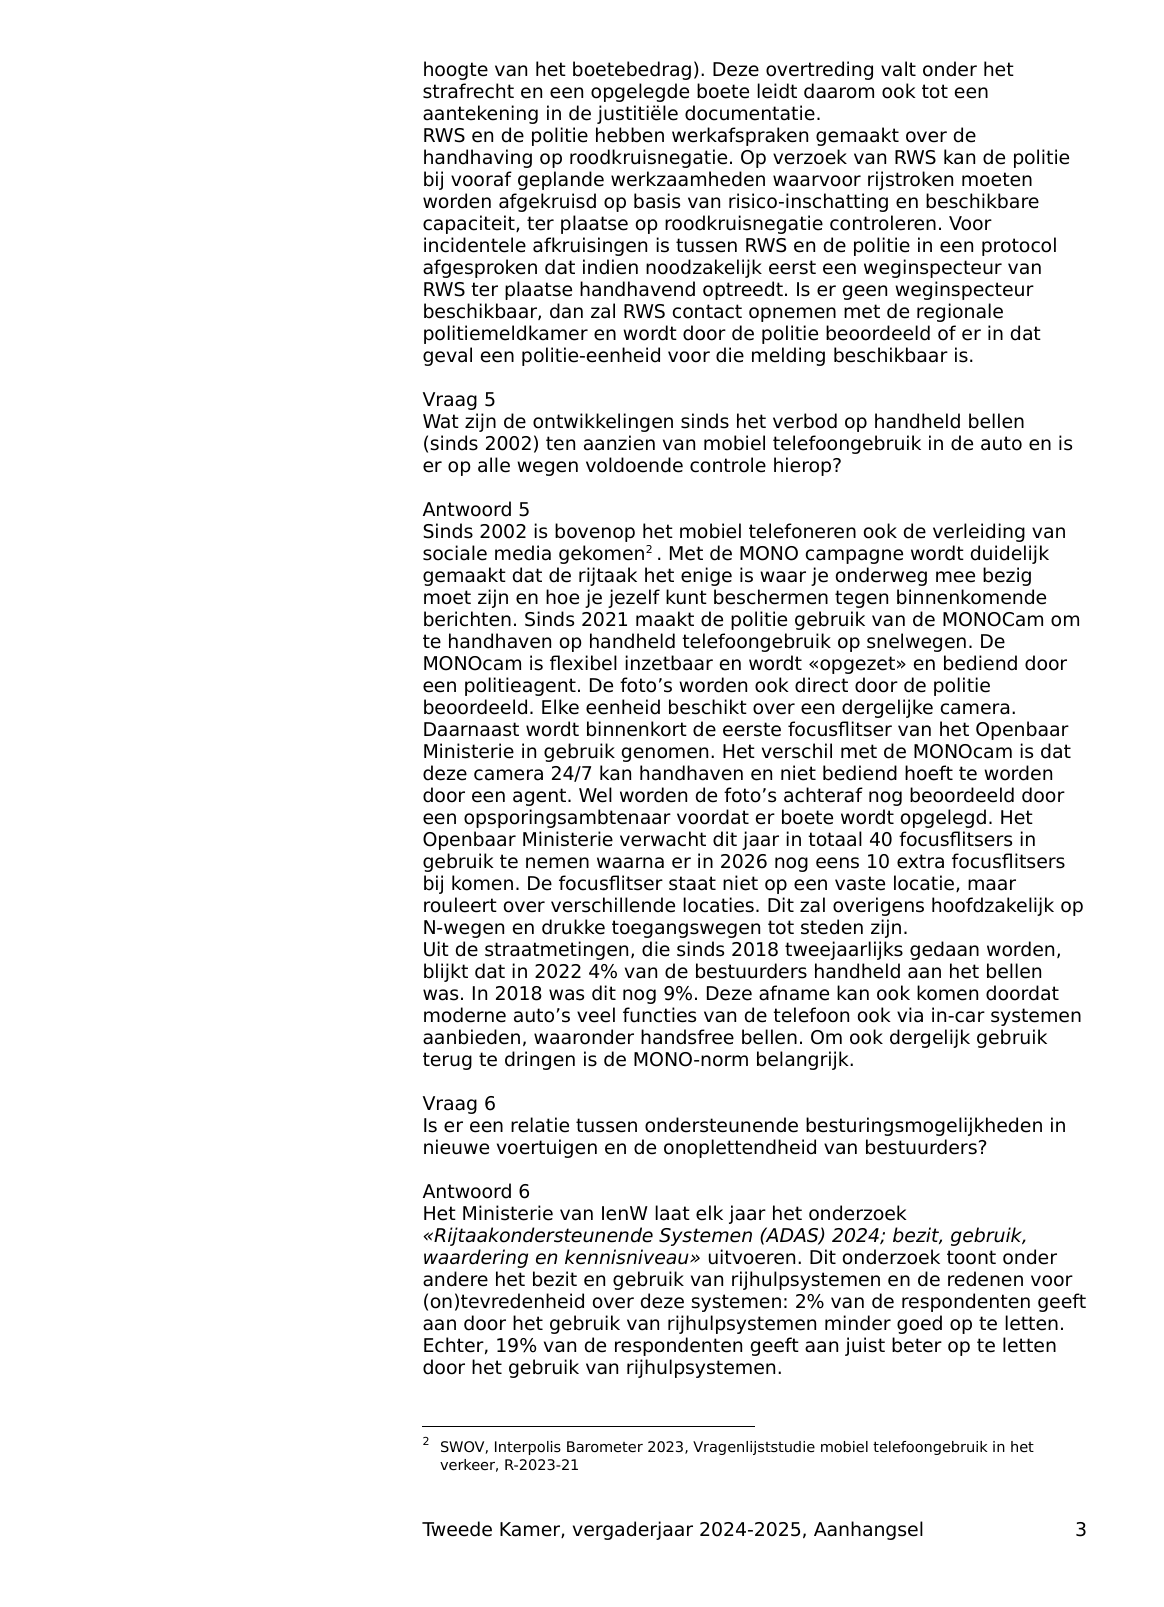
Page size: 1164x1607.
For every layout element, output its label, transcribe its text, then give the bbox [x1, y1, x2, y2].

text Uit de straatmetingen, die sinds 2018 tweejaarlijks gedaan worden, blijkt dat in 2022 4% van de bestuurders handheld aan het bellen was. In 2018 was dit nog 9%. Deze afname kan ook komen doordat moderne auto’s veel functies van de telefoon ook via in-car systemen aanbieden, waaronder handsfree bellen. Om ook dergelijk gebruik terug te dringen is de MONO-norm belangrijk. [422, 939, 1087, 1071]
text Antwoord 6 [422, 1181, 1087, 1203]
text Het Ministerie van IenW laat elk jaar het onderzoek «Rijtaakondersteunende Systemen (ADAS) 2024; bezit, gebruik, waardering en kennisniveau» uitvoeren. Dit onderzoek toont onder andere het bezit en gebruik van rijhulpsystemen en de redenen voor (on)tevredenheid over deze systemen: 2% van de respondenten geeft aan door het gebruik van rijhulpsystemen minder goed op te letten. Echter, 19% van de respondenten geeft aan juist beter op te letten door het gebruik van rijhulpsystemen. [422, 1203, 1087, 1379]
text SWOV, Interpolis Barometer 2023, Vragenlijststudie mobiel telefoongebruik in het verkeer, R-2023-21 [422, 1435, 1087, 1474]
text Antwoord 5 [422, 499, 1087, 521]
text RWS en de politie hebben werkafspraken gemaakt over de handhaving op roodkruisnegatie. Op verzoek van RWS kan de politie bij vooraf geplande werkzaamheden waarvoor rijstroken moeten worden afgekruisd op basis van risico-inschatting en beschikbare capaciteit, ter plaatse op roodkruisnegatie controleren. Voor incidentele afkruisingen is tussen RWS en de politie in een protocol afgesproken dat indien noodzakelijk eerst een weginspecteur van RWS ter plaatse handhavend optreedt. Is er geen weginspecteur beschikbaar, dan zal RWS contact opnemen met de regionale politiemeldkamer en wordt door de politie beoordeeld of er in dat geval een politie-eenheid voor die melding beschikbaar is. [422, 125, 1087, 367]
text Vraag 5 [422, 389, 1087, 411]
text Vraag 6 [422, 1093, 1087, 1115]
text Wat zijn de ontwikkelingen sinds het verbod op handheld bellen (sinds 2002) ten aanzien van mobiel telefoongebruik in de auto en is er op alle wegen voldoende controle hierop? [422, 411, 1087, 477]
text hoogte van het boetebedrag). Deze overtreding valt onder het strafrecht en een opgelegde boete leidt daarom ook tot een aantekening in de justitiële documentatie. [422, 59, 1087, 125]
text Sinds 2002 is bovenop het mobiel telefoneren ook de verleiding van sociale media gekomen. Met de MONO campagne wordt duidelijk gemaakt dat de rijtaak het enige is waar je onderweg mee bezig moet zijn en hoe je jezelf kunt beschermen tegen binnenkomende berichten. Sinds 2021 maakt de politie gebruik van de MONOCam om te handhaven op handheld telefoongebruik op snelwegen. De MONOcam is flexibel inzetbaar en wordt «opgezet» en bediend door een politieagent. De foto’s worden ook direct door de politie beoordeeld. Elke eenheid beschikt over een dergelijke camera. Daarnaast wordt binnenkort de eerste focusflitser van het Openbaar Ministerie in gebruik genomen. Het verschil met de MONOcam is dat deze camera 24/7 kan handhaven en niet bediend hoeft te worden door een agent. Wel worden de foto’s achteraf nog beoordeeld door een opsporingsambtenaar voordat er boete wordt opgelegd. Het Openbaar Ministerie verwacht dit jaar in totaal 40 focusflitsers in gebruik te nemen waarna er in 2026 nog eens 10 extra focusflitsers bij komen. De focusflitser staat niet op een vaste locatie, maar rouleert over verschillende locaties. Dit zal overigens hoofdzakelijk op N-wegen en drukke toegangswegen tot steden zijn. [422, 521, 1087, 939]
text Is er een relatie tussen ondersteunende besturingsmogelijkheden in nieuwe voertuigen en de onoplettendheid van bestuurders? [422, 1115, 1087, 1159]
